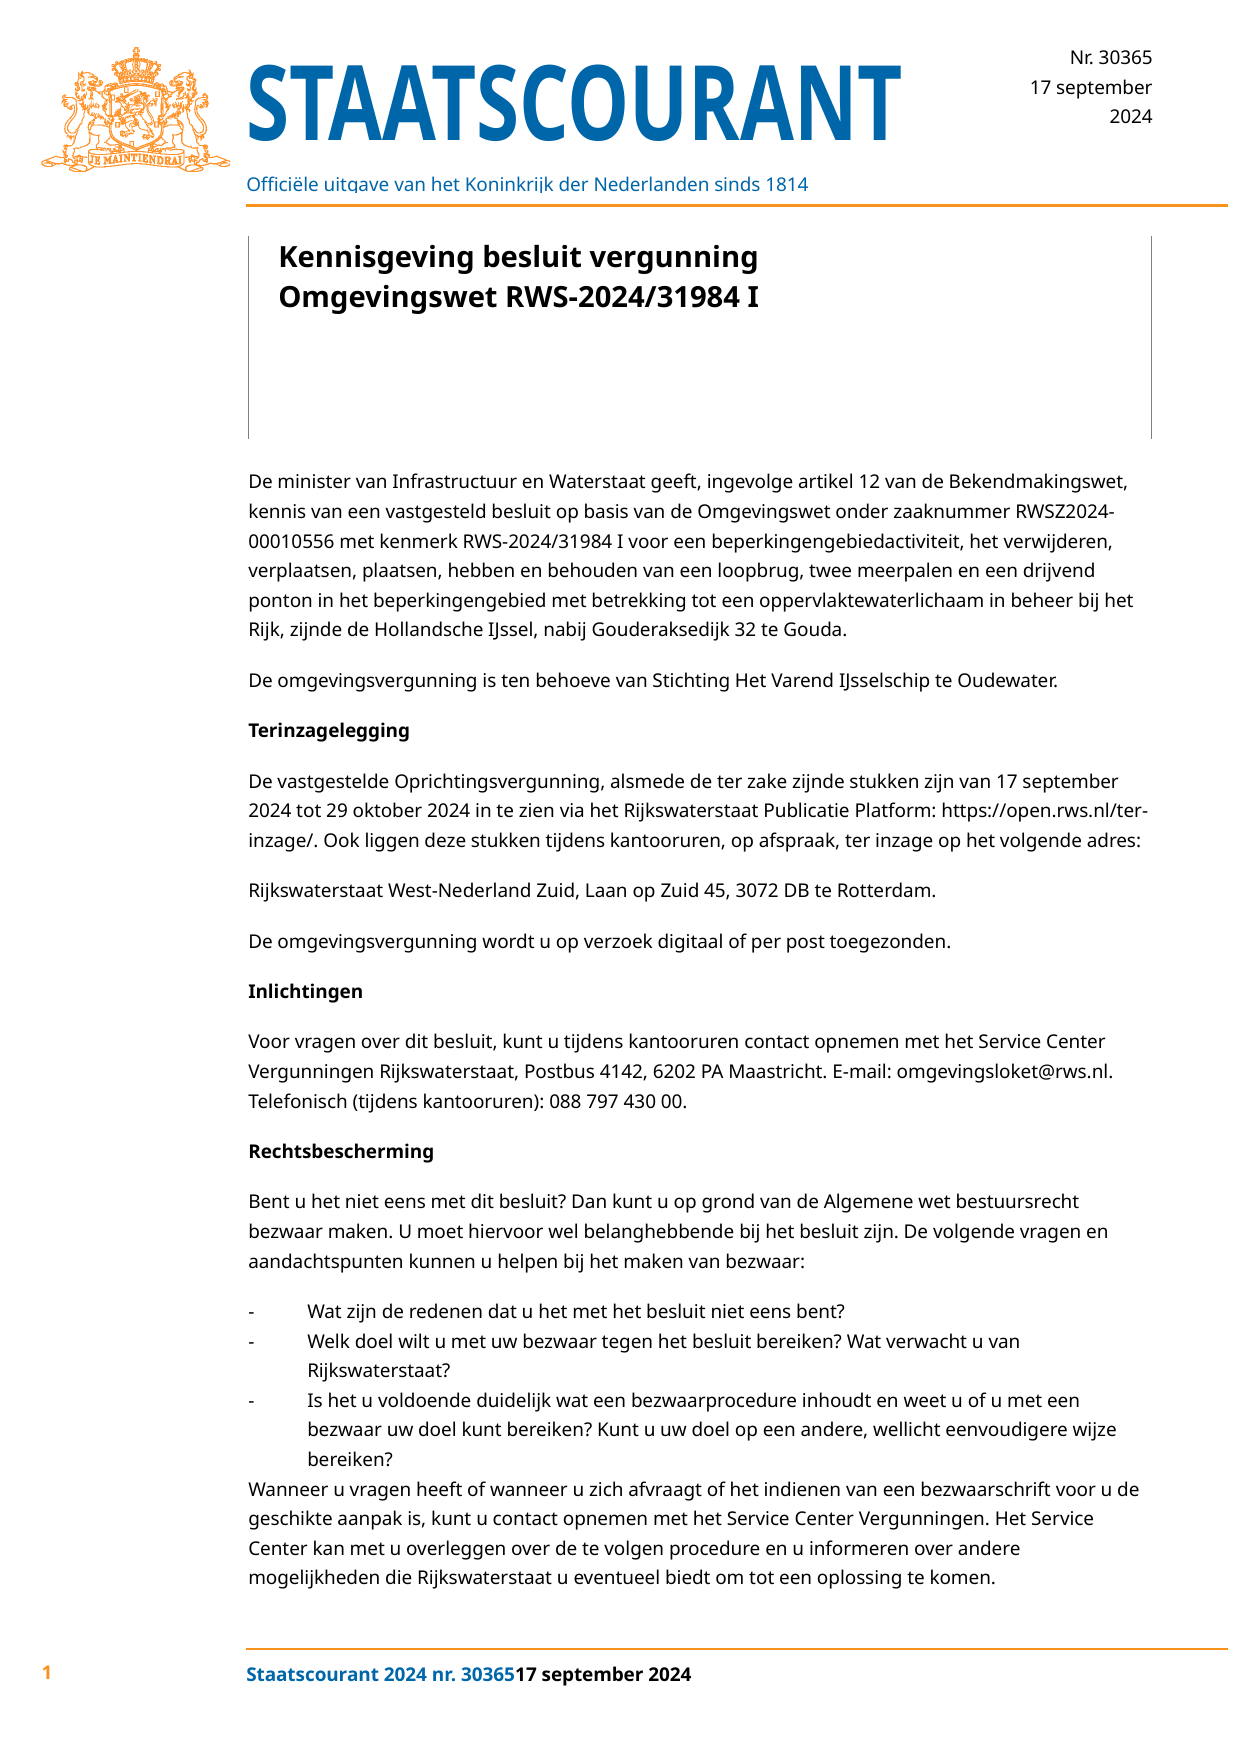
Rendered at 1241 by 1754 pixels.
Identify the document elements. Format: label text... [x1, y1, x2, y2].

text De omgevingsvergunning wordt u op verzoek digitaal of per post toegezonden. [248, 928, 1152, 953]
list Is het u voldoende duidelijk wat een bezwaarprocedure inhoudt en weet u of u met een bezwaar uw doel kunt bereiken? Kunt u uw doel op een andere, wellicht eenvoudigere wijze bereiken? [248, 1387, 1152, 1472]
text De vastgestelde Oprichtingsvergunning, alsmede de ter zake zijnde stukken zijn van 17 september 2024 tot 29 oktober 2024 in te zien via het Rijkswaterstaat Publicatie Platform: https://open.rws.nl/ter-inzage/. Ook liggen deze stukken tijdens kantooruren, op afspraak, ter inzage op het volgende adres: [248, 768, 1152, 853]
text Rechtsbescherming [248, 1138, 1152, 1164]
text Inlichtingen [248, 978, 1152, 1004]
table_header [1090, 236, 1151, 413]
table_header [850, 414, 1151, 439]
list Wat zijn de redenen dat u het met het besluit niet eens bent? [248, 1298, 1152, 1324]
table_header [850, 236, 912, 413]
text Wanneer u vragen heeft of wanneer u zich afvraagt of het indienen van een bezwaarschrift voor u de geschikte aanpak is, kunt u contact opnemen met het Service Center Vergunningen. Het Service Center kan met u overleggen over de te volgen procedure en u informeren over andere mogelijkheden die Rijkswaterstaat u eventueel biedt om tot een oplossing te komen. [248, 1476, 1152, 1590]
text De minister van Infrastructuur en Waterstaat geeft, ingevolge artikel 12 van de Bekendmakingswet, kennis van een vastgesteld besluit op basis van de Omgevingswet onder zaaknummer RWSZ2024-00010556 met kenmerk RWS-2024/31984 I voor een beperkingengebiedactiviteit, het verwijderen, verplaatsen, plaatsen, hebben en behouden van een loopbrug, twee meerpalen en een drijvend ponton in het beperkingengebied met betrekking tot een oppervlaktewaterlichaam in beheer bij het Rijk, zijnde de Hollandsche IJssel, nabij Gouderaksedijk 32 te Gouda. [248, 469, 1152, 642]
text Voor vragen over dit besluit, kunt u tijdens kantooruren contact opnemen met het Service Center Vergunningen Rijkswaterstaat, Postbus 4142, 6202 PA Maastricht. E-mail: omgevingsloket@rws.nl. Telefonisch (tijdens kantooruren): 088 797 430 00. [248, 1029, 1152, 1113]
picture [41, 47, 231, 172]
text De omgevingsvergunning is ten behoeve van Stichting Het Varend IJsselschip te Oudewater. [248, 667, 1152, 693]
text Terinzagelegging [248, 717, 1152, 743]
picture [912, 236, 1090, 414]
text Bent u het niet eens met dit besluit? Dan kunt u op grond van de Algemene wet bestuursrecht bezwaar maken. U moet hiervoor wel belanghebbende bij het besluit zijn. De volgende vragen en aandachtspunten kunnen u helpen bij het maken van bezwaar: [248, 1189, 1152, 1273]
list Welk doel wilt u met uw bezwaar tegen het besluit bereiken? Wat verwacht u van Rijkswaterstaat? [248, 1328, 1152, 1383]
text Rijkswaterstaat West-Nederland Zuid, Laan op Zuid 45, 3072 DB te Rotterdam. [248, 877, 1152, 903]
table_header Kennisgeving besluit vergunning Omgevingswet RWS-2024/31984 I [249, 236, 850, 439]
